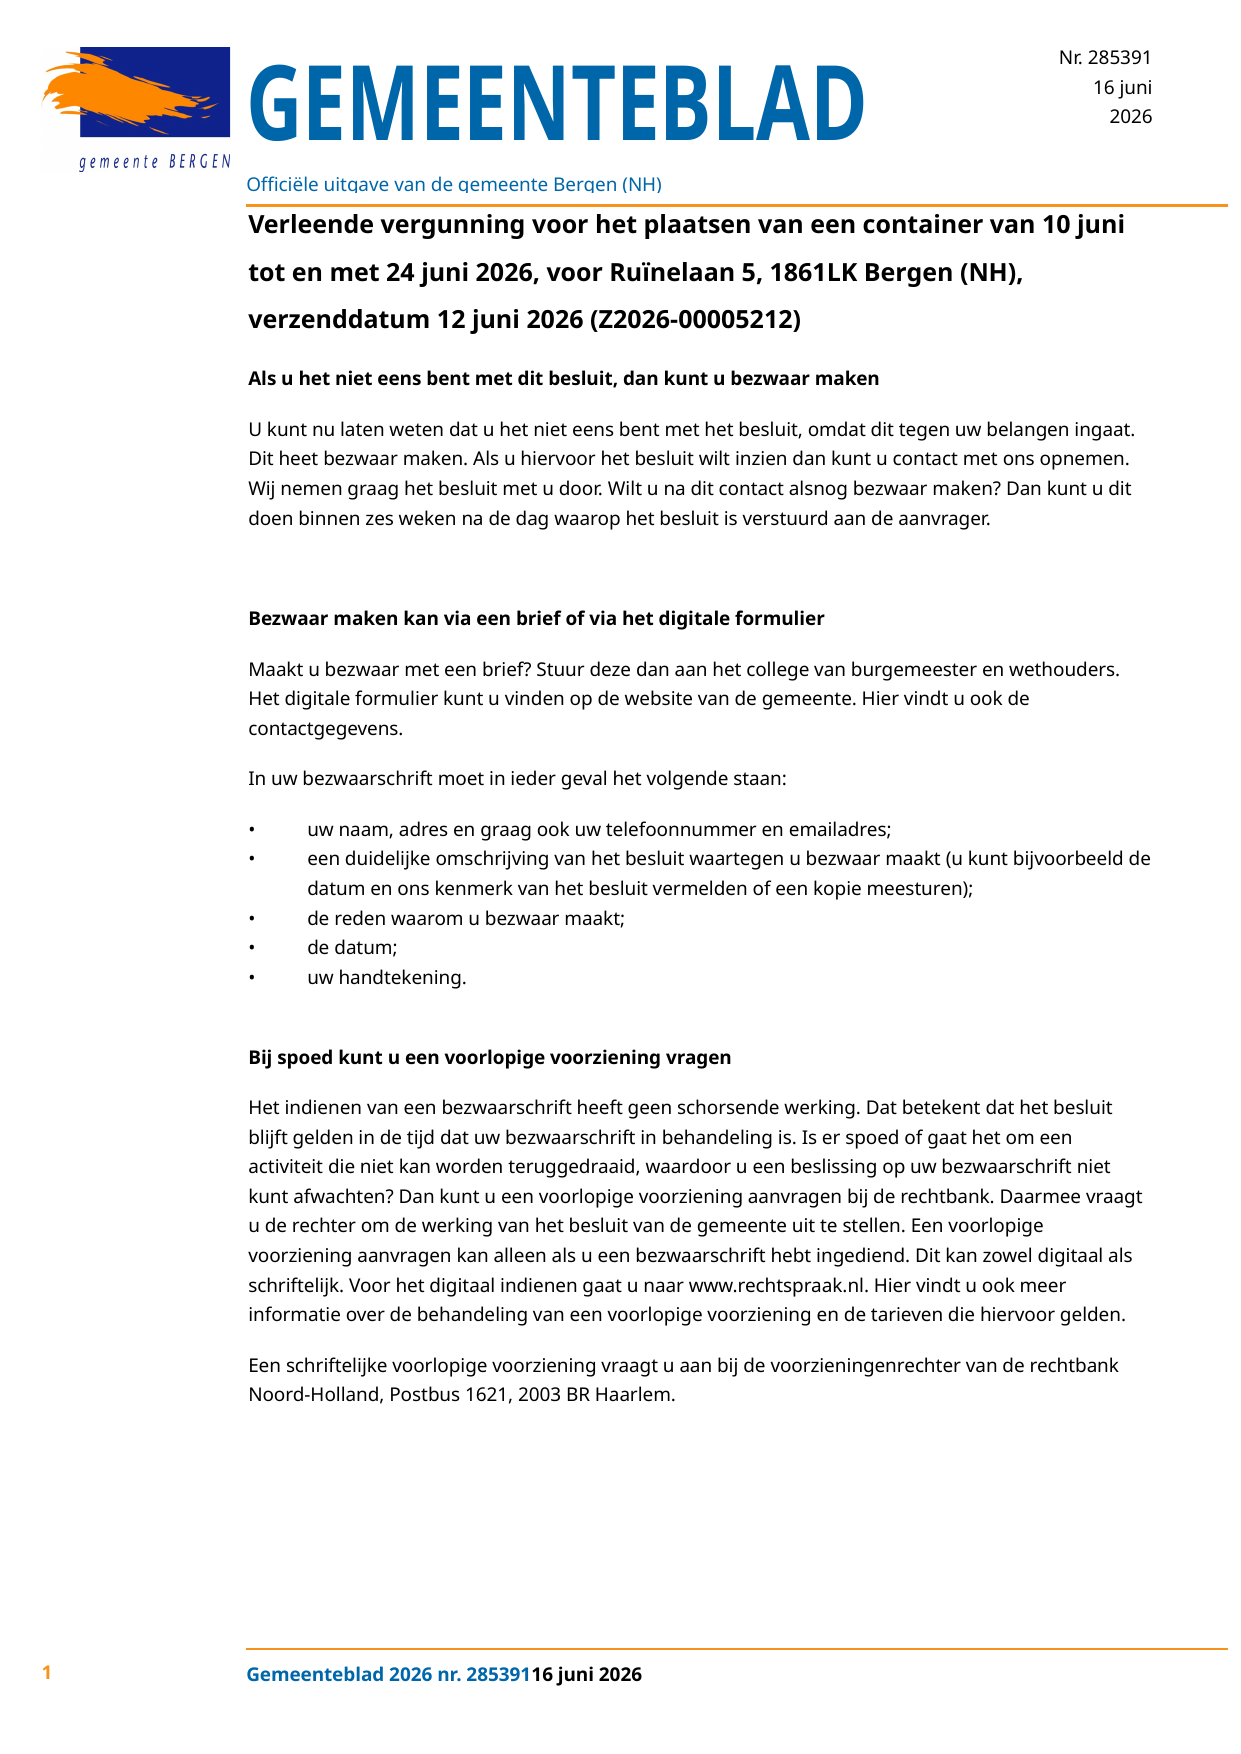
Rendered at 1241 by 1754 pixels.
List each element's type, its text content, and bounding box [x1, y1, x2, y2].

list de datum; [248, 934, 1152, 960]
text Bij spoed kunt u een voorlopige voorziening vragen [248, 1044, 1152, 1069]
list een duidelijke omschrijving van het besluit waartegen u bezwaar maakt (u kunt bijvoorbeeld de datum en ons kenmerk van het besluit vermelden of een kopie meesturen); [248, 846, 1152, 901]
text In uw bezwaarschrift moet in ieder geval het volgende staan: [248, 766, 1152, 791]
list uw naam, adres en graag ook uw telefoonnummer en emailadres; [248, 816, 1152, 842]
text Verleende vergunning voor het plaatsen van een container van 10 juni tot en met 24 juni 2026, voor Ruïnelaan 5, 1861LK Bergen (NH), verzenddatum 12 juni 2026 (Z2026-00005212) [248, 207, 1152, 336]
list de reden waarom u bezwaar maakt; [248, 905, 1152, 930]
text U kunt nu laten weten dat u het niet eens bent met het besluit, omdat dit tegen uw belangen ingaat. Dit heet bezwaar maken. Als u hiervoor het besluit wilt inzien dan kunt u contact met ons opnemen. Wij nemen graag het besluit met u door. Wilt u na dit contact alsnog bezwaar maken? Dan kunt u dit doen binnen zes weken na de dag waarop het besluit is verstuurd aan de aanvrager. [248, 416, 1152, 530]
picture [41, 47, 231, 172]
text Maakt u bezwaar met een brief? Stuur deze dan aan het college van burgemeester en wethouders. Het digitale formulier kunt u vinden op de website van de gemeente. Hier vindt u ook de contactgegevens. [248, 656, 1152, 741]
text Het indienen van een bezwaarschrift heeft geen schorsende werking. Dat betekent dat het besluit blijft gelden in de tijd dat uw bezwaarschrift in behandeling is. Is er spoed of gaat het om een activiteit die niet kan worden teruggedraaid, waardoor u een beslissing op uw bezwaarschrift niet kunt afwachten? Dan kunt u een voorlopige voorziening aanvragen bij de rechtbank. Daarmee vraagt u de rechter om de werking van het besluit van de gemeente uit te stellen. Een voorlopige voorziening aanvragen kan alleen als u een bezwaarschrift hebt ingediend. Dit kan zowel digitaal als schriftelijk. Voor het digitaal indienen gaat u naar www.rechtspraak.nl. Hier vindt u ook meer informatie over de behandeling van een voorlopige voorziening en de tarieven die hiervoor gelden. [248, 1094, 1152, 1327]
text Bezwaar maken kan via een brief of via het digitale formulier [248, 606, 1152, 631]
text Als u het niet eens bent met dit besluit, dan kunt u bezwaar maken [248, 366, 1152, 391]
text Een schriftelijke voorlopige voorziening vraagt u aan bij de voorzieningenrechter van de rechtbank Noord-Holland, Postbus 1621, 2003 BR Haarlem. [248, 1352, 1152, 1407]
list uw handtekening. [248, 964, 1152, 989]
